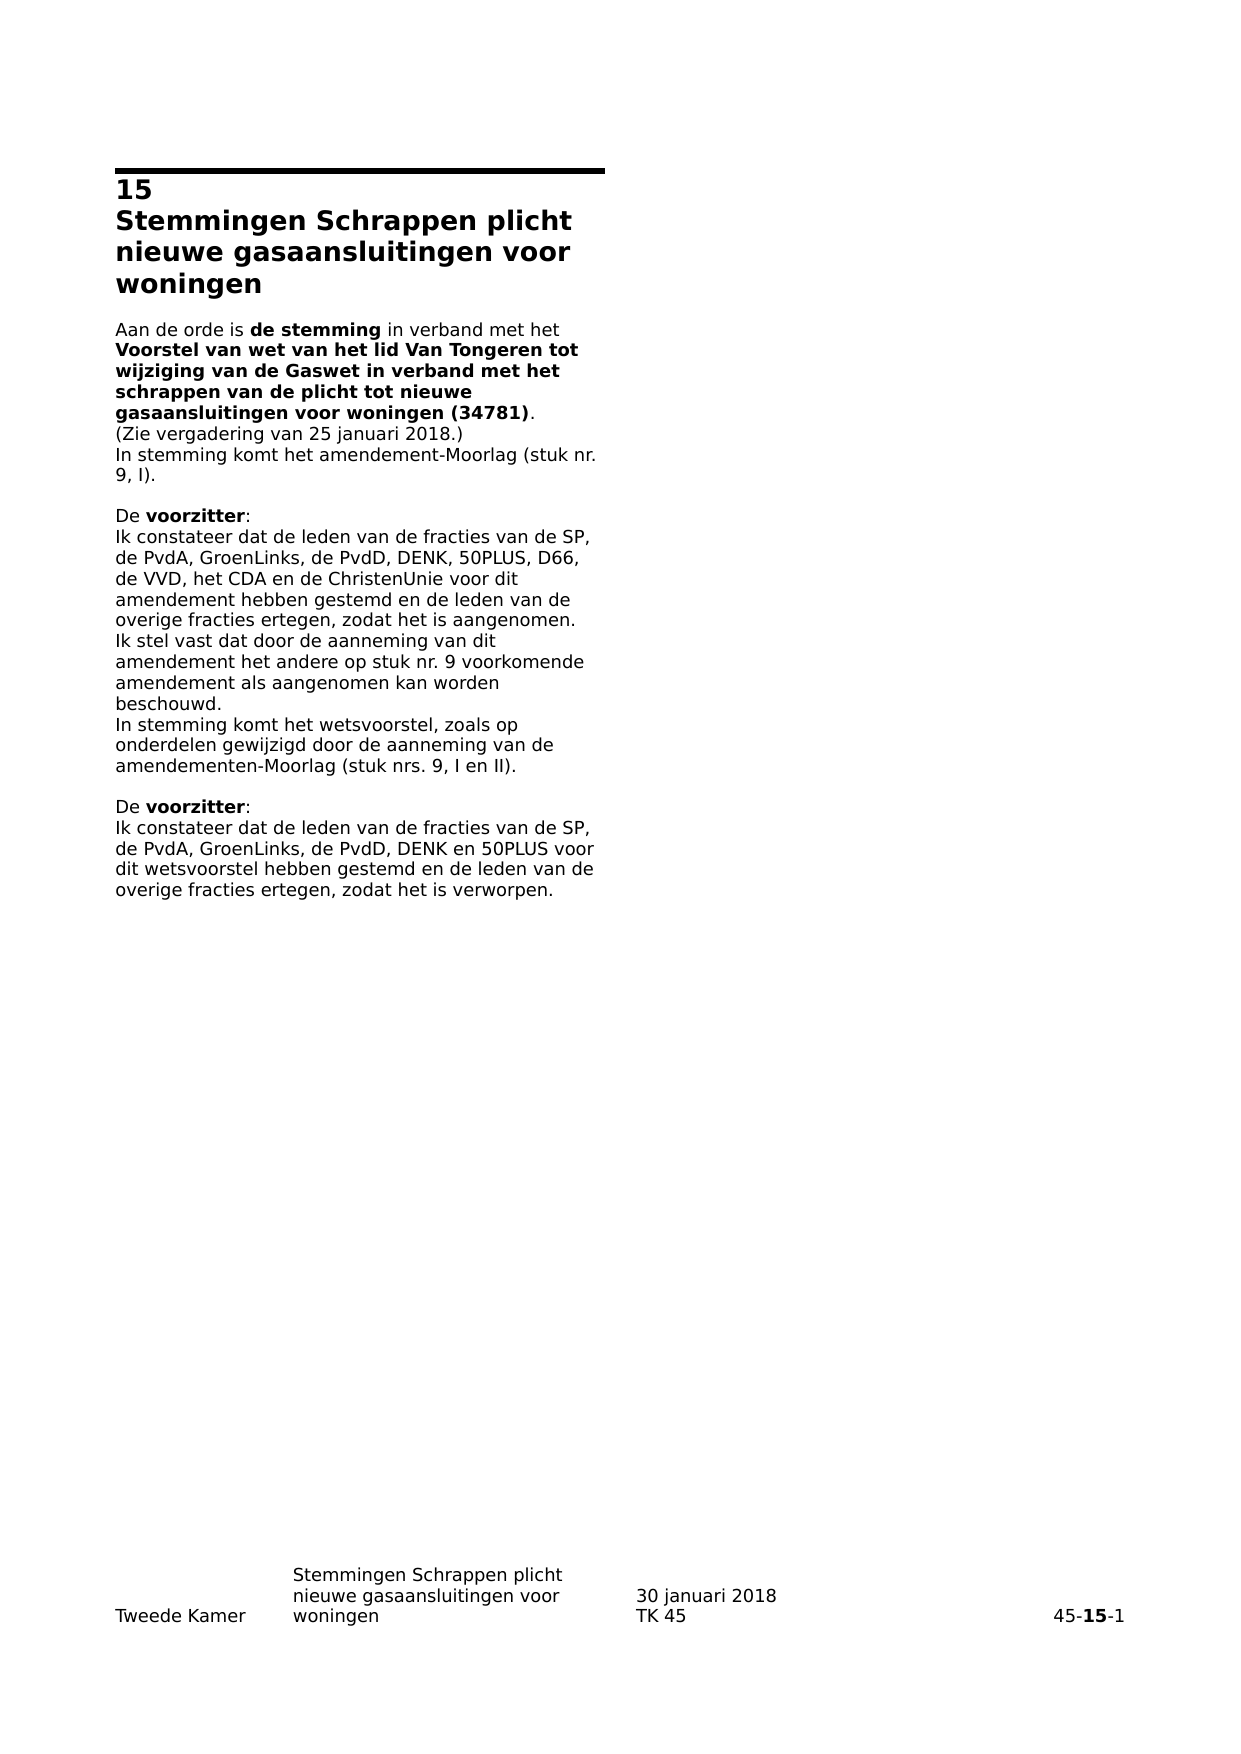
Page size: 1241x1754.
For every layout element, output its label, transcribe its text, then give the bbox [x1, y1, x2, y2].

text In stemming komt het wetsvoorstel, zoals op onderdelen gewijzigd door de aanneming van de amendementen-Moorlag (stuk nrs. 9, I en II). [115, 714, 605, 777]
text Ik constateer dat de leden van de fracties van de SP, de PvdA, GroenLinks, de PvdD, DENK, 50PLUS, D66, de VVD, het CDA en de ChristenUnie voor dit amendement hebben gestemd en de leden van de overige fracties ertegen, zodat het is aangenomen. [115, 527, 605, 631]
text In stemming komt het amendement-Moorlag (stuk nr. 9, I). [115, 444, 605, 486]
text Ik constateer dat de leden van de fracties van de SP, de PvdA, GroenLinks, de PvdD, DENK en 50PLUS voor dit wetsvoorstel hebben gestemd en de leden van de overige fracties ertegen, zodat het is verworpen. [115, 817, 605, 901]
text (Zie vergadering van 25 januari 2018.) [115, 423, 605, 444]
text Aan de orde is de stemming in verband met het Voorstel van wet van het lid Van Tongeren tot wijziging van de Gaswet in verband met het schrappen van de plicht tot nieuwe gasaansluitingen voor woningen (34781). [115, 319, 605, 423]
text De voorzitter: [115, 506, 605, 527]
text De voorzitter: [115, 797, 605, 817]
title 15 Stemmingen Schrappen plicht nieuwe gasaansluitingen voor woningen [115, 174, 605, 299]
text Ik stel vast dat door de aanneming van dit amendement het andere op stuk nr. 9 voorkomende amendement als aangenomen kan worden beschouwd. [115, 631, 605, 714]
